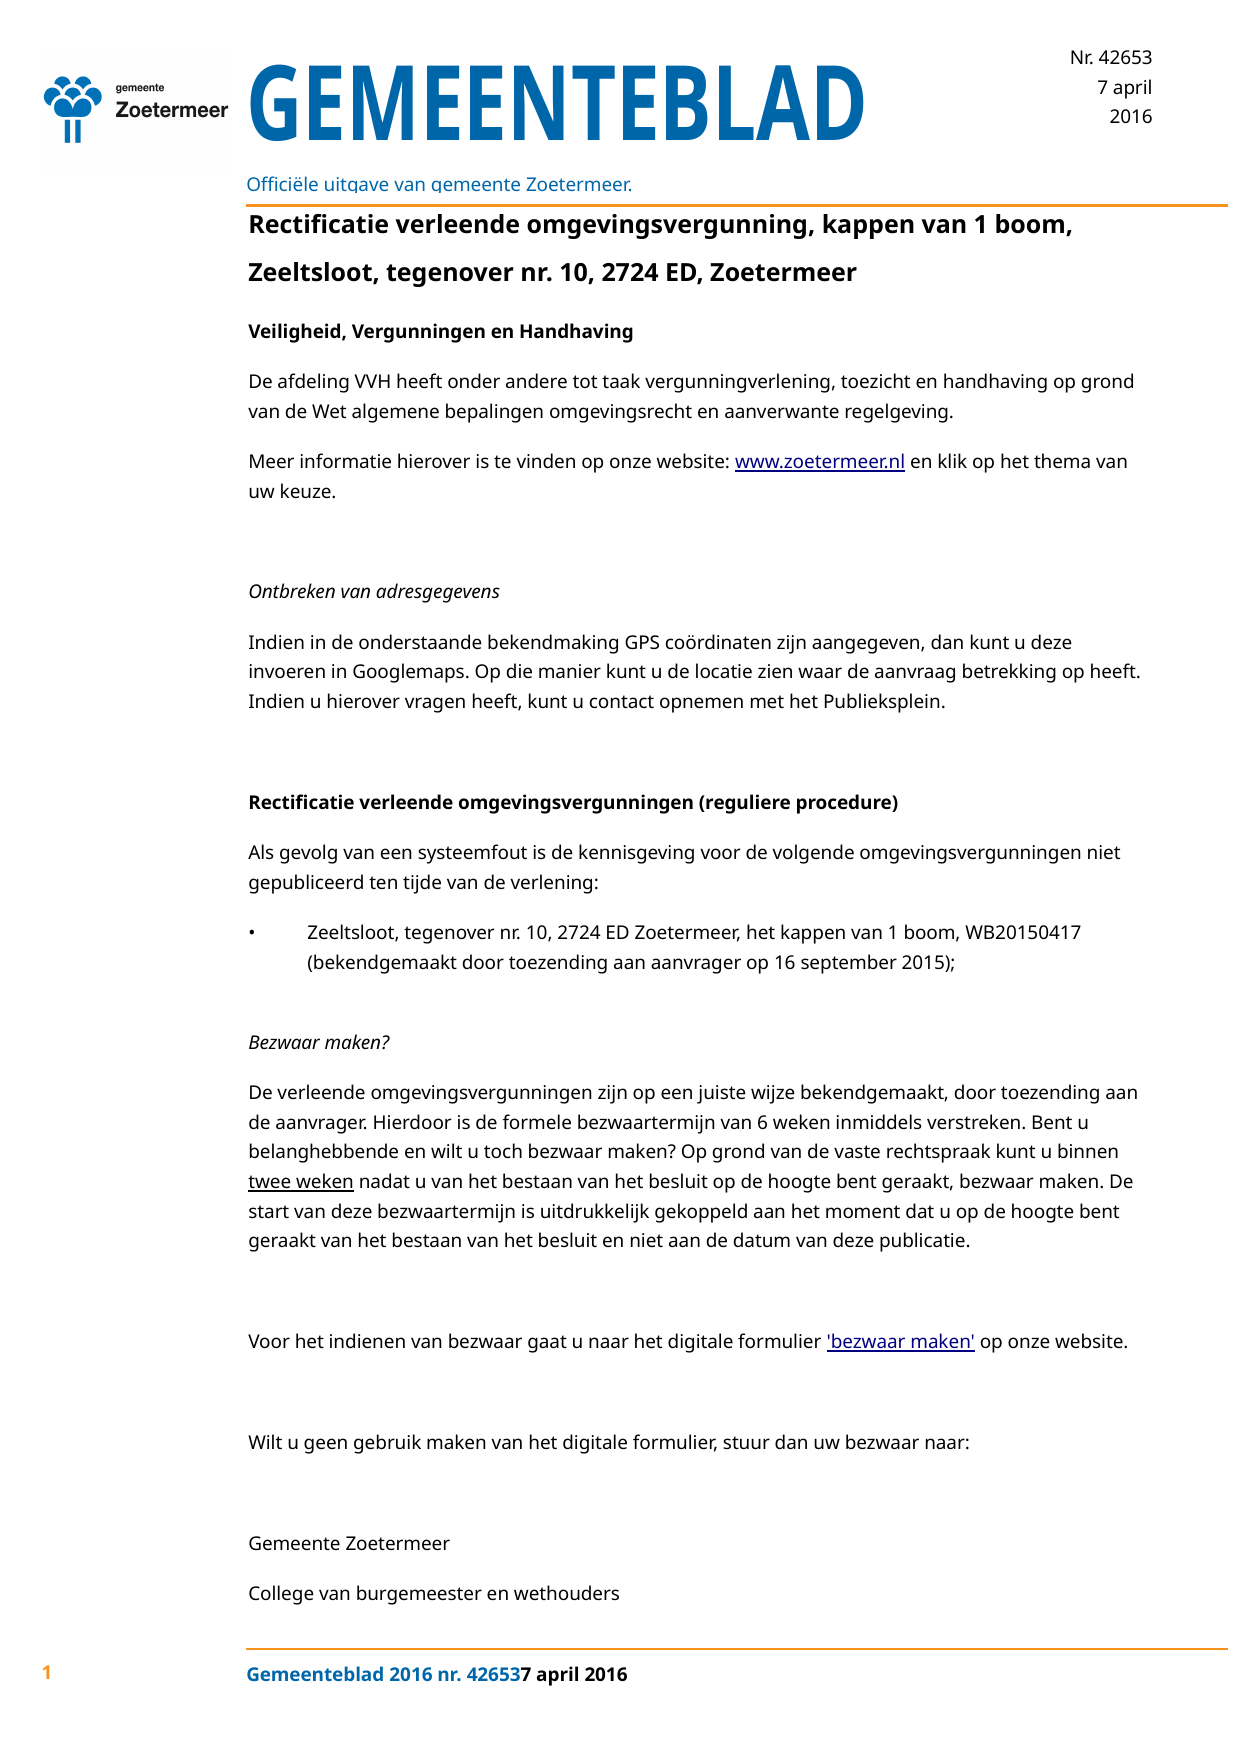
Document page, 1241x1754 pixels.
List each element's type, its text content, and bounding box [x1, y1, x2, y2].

text College van burgemeester en wethouders [248, 1580, 1152, 1606]
text Veiligheid, Vergunningen en Handhaving [248, 318, 1152, 344]
text Voor het indienen van bezwaar gaat u naar het digitale formulier 'bezwaar maken' op onze website. [248, 1328, 1152, 1354]
text Gemeente Zoetermeer [248, 1530, 1152, 1556]
text Rectificatie verleende omgevingsvergunning, kappen van 1 boom, Zeeltsloot, tegenover nr. 10, 2724 ED, Zoetermeer [248, 207, 1152, 288]
text Wilt u geen gebruik maken van het digitale formulier, stuur dan uw bezwaar naar: [248, 1429, 1152, 1455]
text Ontbreken van adresgegevens [248, 579, 1152, 604]
text Als gevolg van een systeemfout is de kennisgeving voor de volgende omgevingsvergunningen niet gepubliceerd ten tijde van de verlening: [248, 839, 1152, 895]
text Meer informatie hierover is te vinden op onze website: www.zoetermeer.nl en klik op het thema van uw keuze. [248, 448, 1152, 504]
picture [41, 47, 231, 172]
text Bezwaar maken? [248, 1029, 1152, 1055]
text De afdeling VVH heeft onder andere tot taak vergunningverlening, toezicht en handhaving op grond van de Wet algemene bepalingen omgevingsrecht en aanverwante regelgeving. [248, 368, 1152, 424]
text Rectificatie verleende omgevingsvergunningen (reguliere procedure) [248, 789, 1152, 815]
list Zeeltsloot, tegenover nr. 10, 2724 ED Zoetermeer, het kappen van 1 boom, WB20150417 (bekendgemaakt door toezending aan aanvrager op 16 september 2015); [248, 919, 1152, 975]
text De verleende omgevingsvergunningen zijn op een juiste wijze bekendgemaakt, door toezending aan de aanvrager. Hierdoor is de formele bezwaartermijn van 6 weken inmiddels verstreken. Bent u belanghebbende en wilt u toch bezwaar maken? Op grond van de vaste rechtspraak kunt u binnen twee weken nadat u van het bestaan van het besluit op de hoogte bent geraakt, bezwaar maken. De start van deze bezwaartermijn is uitdrukkelijk gekoppeld aan het moment dat u op de hoogte bent geraakt van het bestaan van het besluit en niet aan de datum van deze publicatie. [248, 1079, 1152, 1253]
text Indien in de onderstaande bekendmaking GPS coördinaten zijn aangegeven, dan kunt u deze invoeren in Googlemaps. Op die manier kunt u de locatie zien waar de aanvraag betrekking op heeft. Indien u hierover vragen heeft, kunt u contact opnemen met het Publieksplein. [248, 629, 1152, 714]
